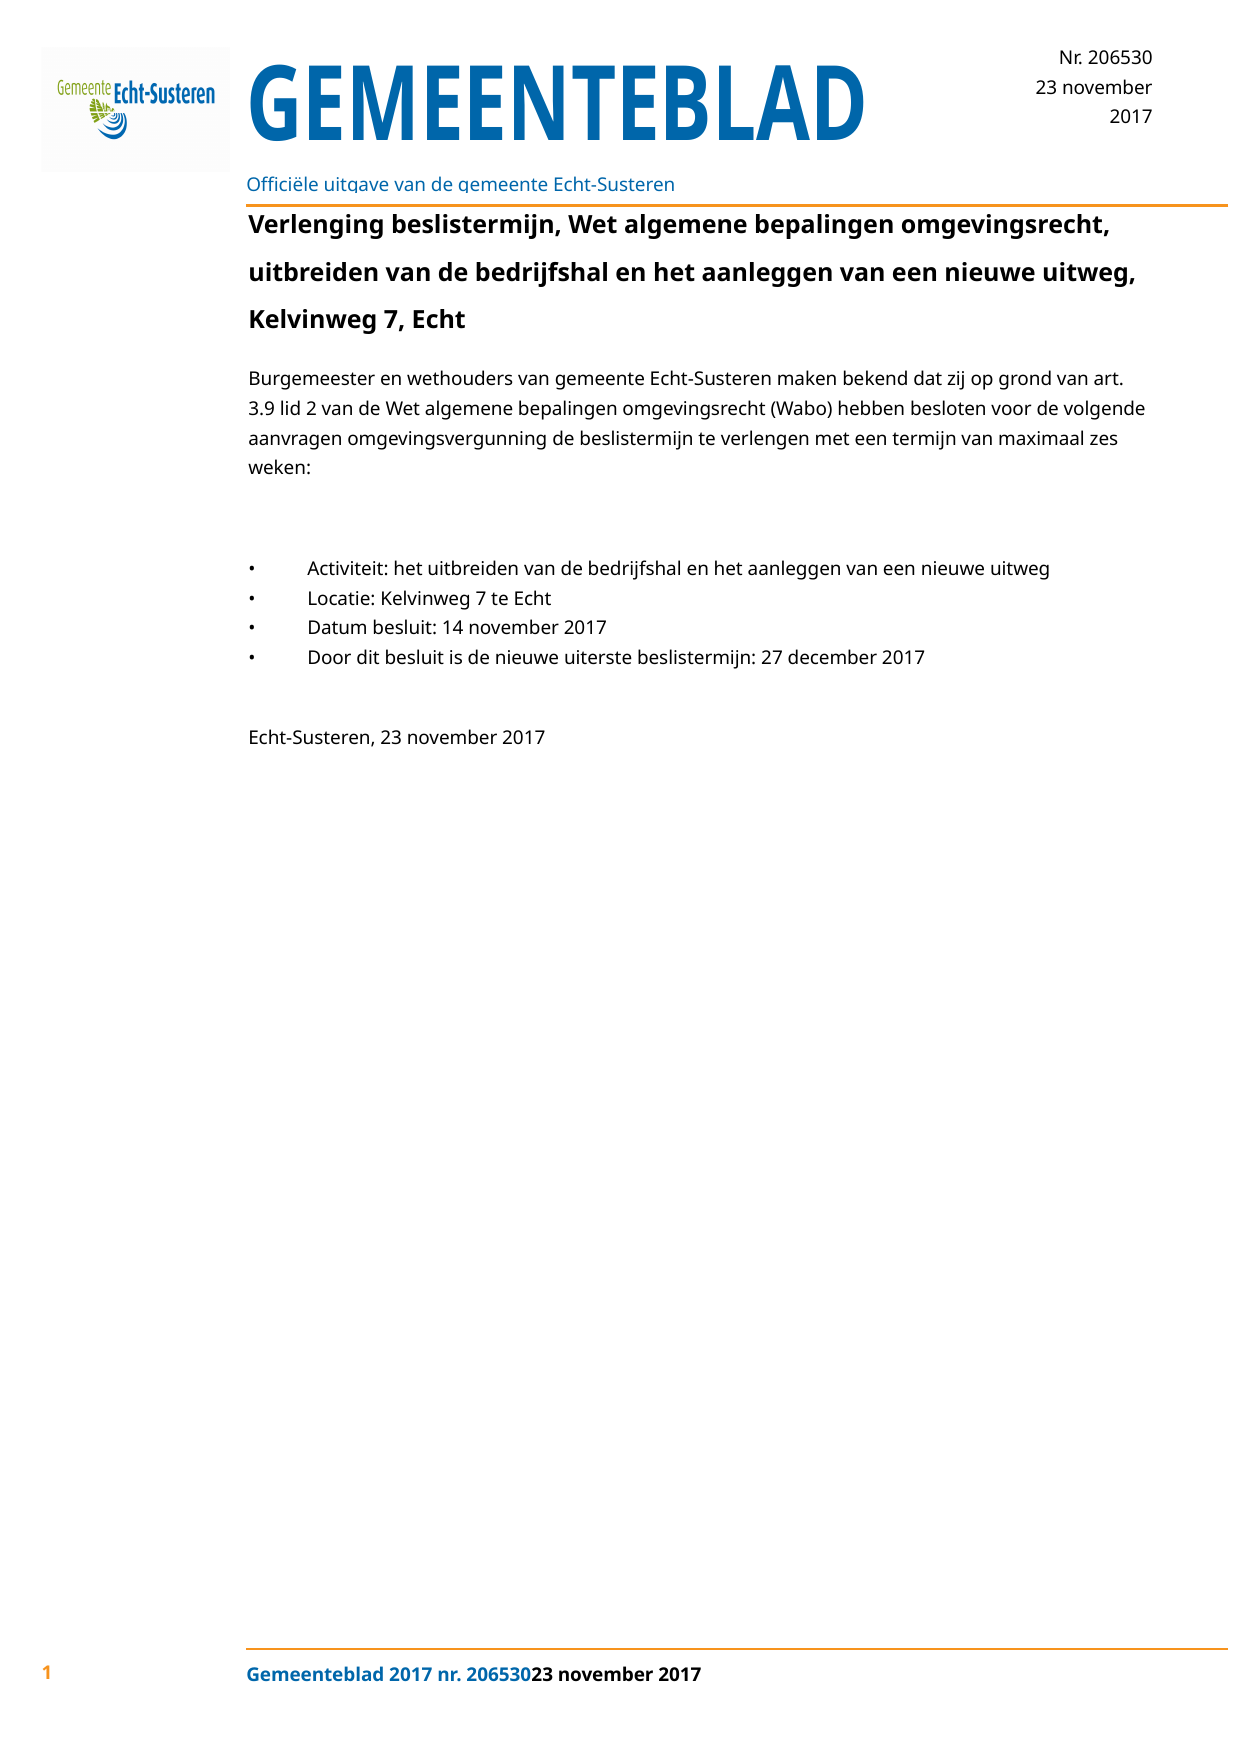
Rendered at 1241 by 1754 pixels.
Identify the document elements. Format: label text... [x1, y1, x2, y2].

list Locatie: Kelvinweg 7 te Echt [248, 585, 1152, 610]
list Activiteit: het uitbreiden van de bedrijfshal en het aanleggen van een nieuwe uitweg [248, 555, 1152, 581]
text Verlenging beslistermijn, Wet algemene bepalingen omgevingsrecht, uitbreiden van de bedrijfshal en het aanleggen van een nieuwe uitweg, Kelvinweg 7, Echt [248, 207, 1152, 336]
list Datum besluit: 14 november 2017 [248, 614, 1152, 640]
text Burgemeester en wethouders van gemeente Echt-Susteren maken bekend dat zij op grond van art. 3.9 lid 2 van de Wet algemene bepalingen omgevingsrecht (Wabo) hebben besloten voor de volgende aanvragen omgevingsvergunning de beslistermijn te verlengen met een termijn van maximaal zes weken: [248, 366, 1152, 480]
picture [41, 47, 231, 172]
list Door dit besluit is de nieuwe uiterste beslistermijn: 27 december 2017 [248, 644, 1152, 669]
text Echt-Susteren, 23 november 2017 [248, 724, 1152, 749]
